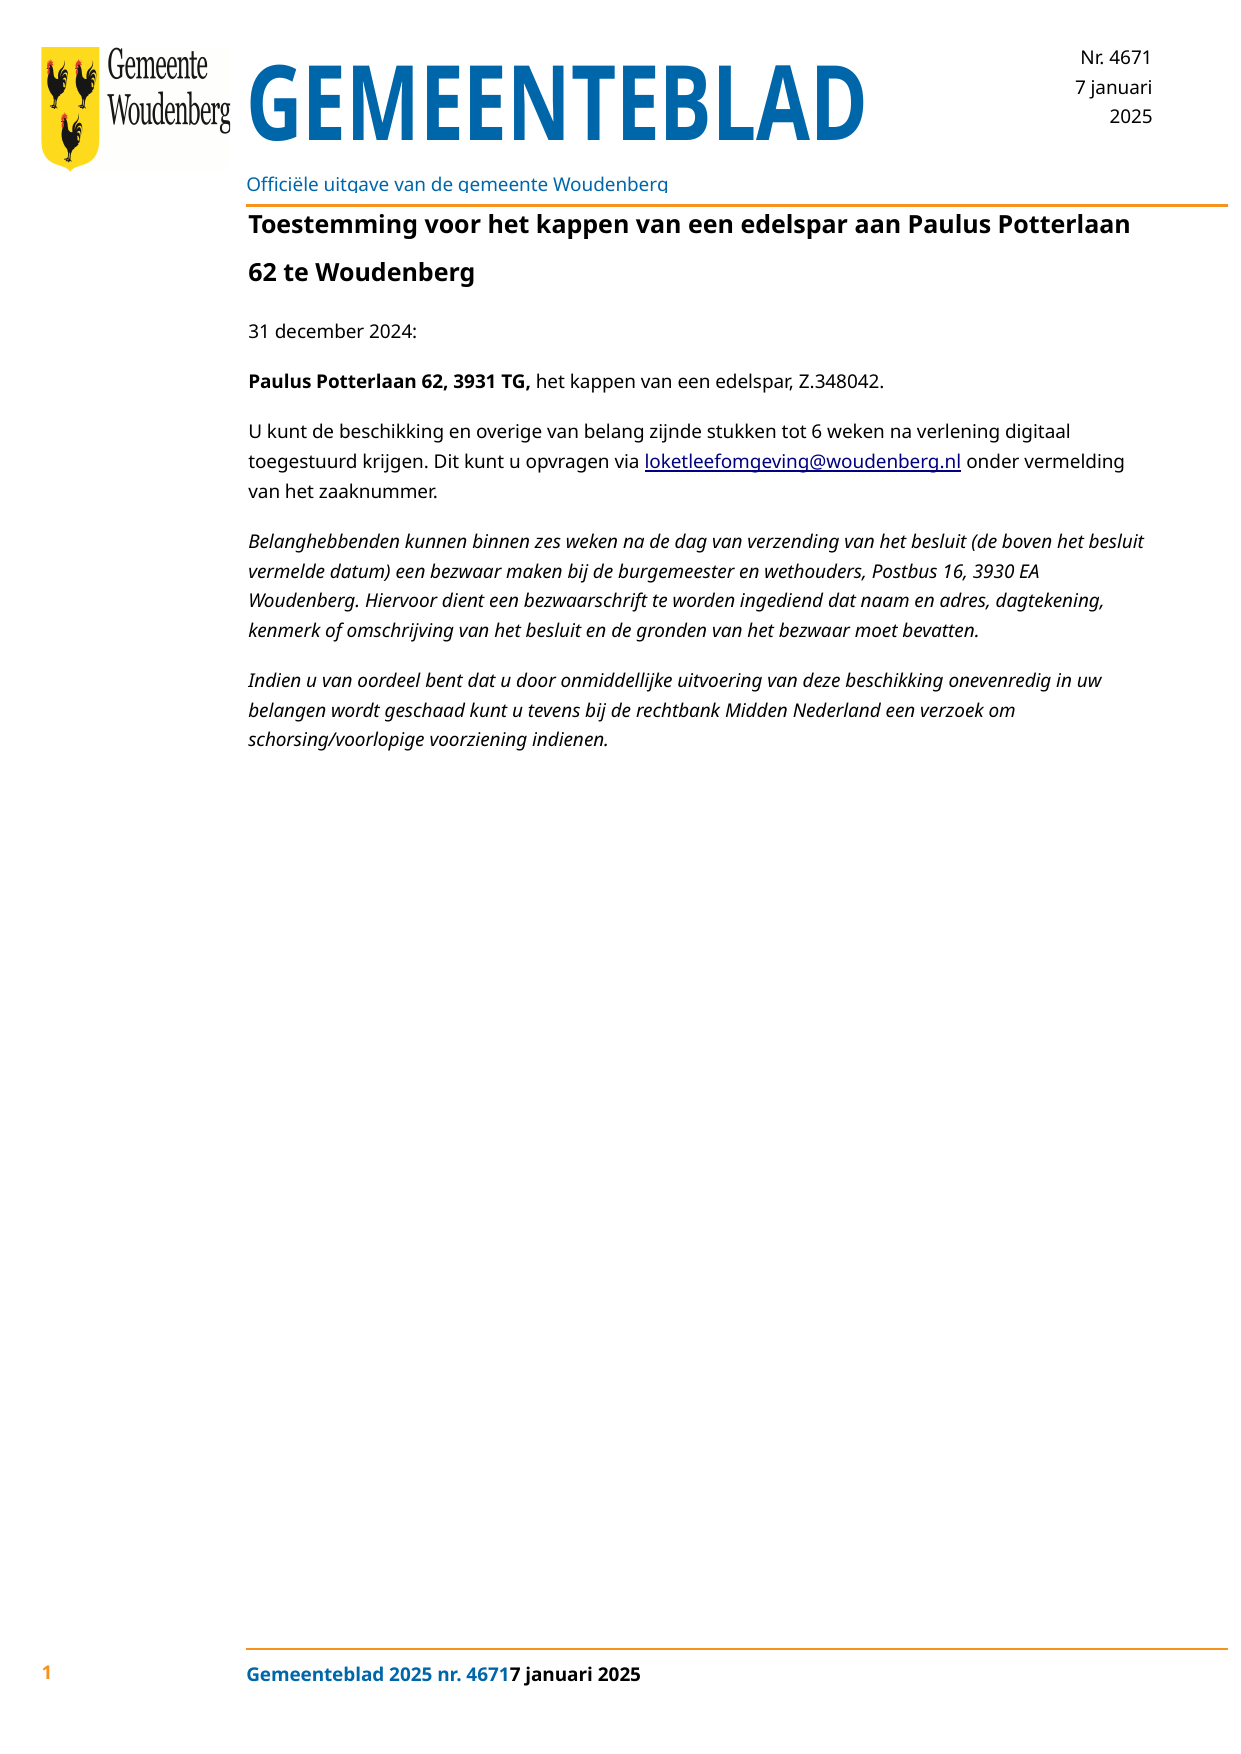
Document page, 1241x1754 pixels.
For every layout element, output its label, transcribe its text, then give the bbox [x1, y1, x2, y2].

text U kunt de beschikking en overige van belang zijnde stukken tot 6 weken na verlening digitaal toegestuurd krijgen. Dit kunt u opvragen via loketleefomgeving@woudenberg.nl onder vermelding van het zaaknummer. [248, 419, 1152, 504]
text Toestemming voor het kappen van een edelspar aan Paulus Potterlaan 62 te Woudenberg [248, 207, 1152, 288]
text Paulus Potterlaan 62, 3931 TG, het kappen van een edelspar, Z.348042. [248, 368, 1152, 394]
picture [41, 47, 231, 172]
text Indien u van oordeel bent dat u door onmiddellijke uitvoering van deze beschikking onevenredig in uw belangen wordt geschaad kunt u tevens bij de rechtbank Midden Nederland een verzoek om schorsing/voorlopige voorziening indienen. [248, 667, 1152, 752]
text 31 december 2024: [248, 318, 1152, 344]
text Belanghebbenden kunnen binnen zes weken na de dag van verzending van het besluit (de boven het besluit vermelde datum) een bezwaar maken bij de burgemeester en wethouders, Postbus 16, 3930 EA Woudenberg. Hiervoor dient een bezwaarschrift te worden ingediend dat naam en adres, dagtekening, kenmerk of omschrijving van het besluit en de gronden van het bezwaar moet bevatten. [248, 528, 1152, 643]
